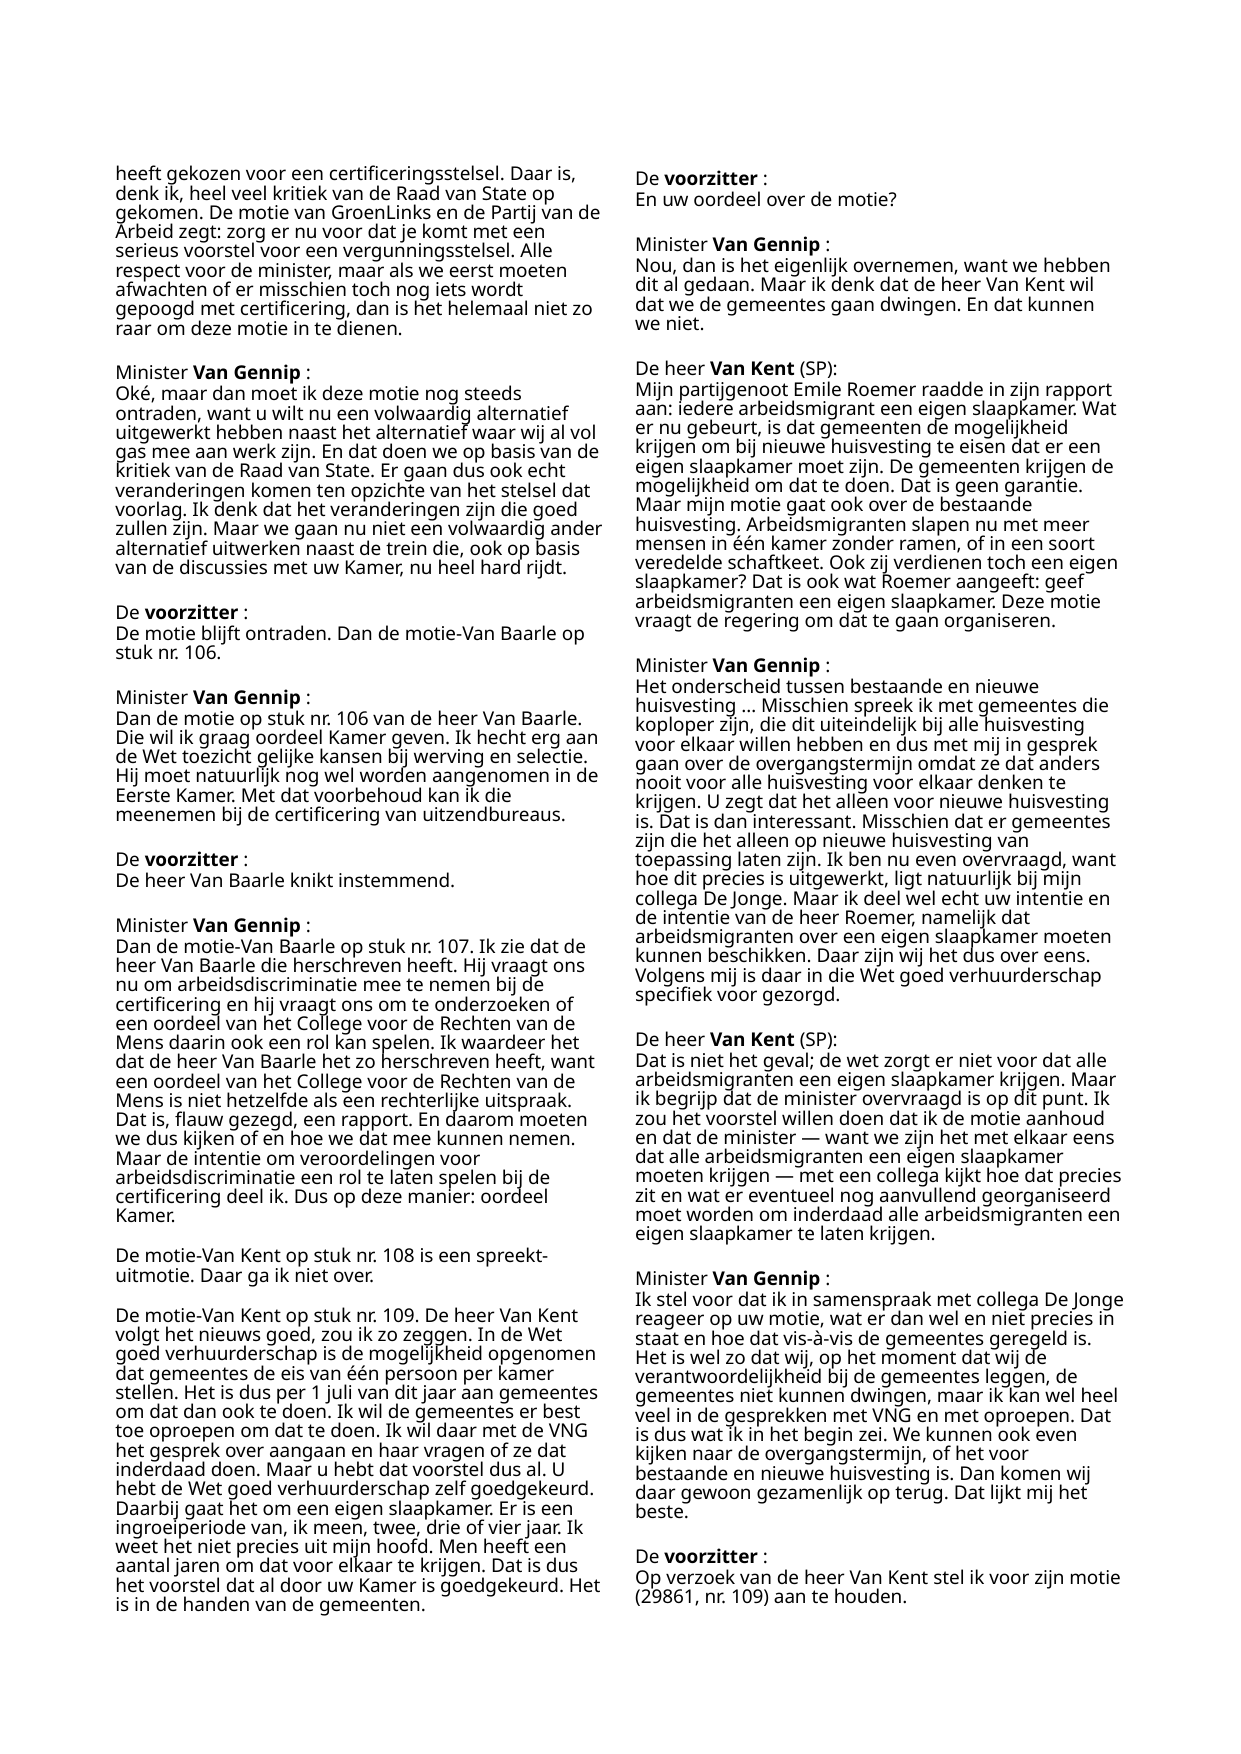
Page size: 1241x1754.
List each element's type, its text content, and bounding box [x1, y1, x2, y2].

text Minister Van Gennip : [115, 684, 605, 710]
text De voorzitter : [635, 165, 1125, 191]
text Minister Van Gennip : [635, 652, 1125, 678]
text De heer Van Kent (SP): [635, 1026, 1125, 1052]
text Dan de motie-Van Baarle op stuk nr. 107. Ik zie dat de heer Van Baarle die herschreven heeft. Hij vraagt ons nu om arbeidsdiscriminatie mee te nemen bij de certificering en hij vraagt ons om te onderzoeken of een oordeel van het College voor de Rechten van de Mens daarin ook een rol kan spelen. Ik waardeer het dat de heer Van Baarle het zo herschreven heeft, want een oordeel van het College voor de Rechten van de Mens is niet hetzelfde als een rechterlijke uitspraak. Dat is, flauw gezegd, een rapport. En daarom moeten we dus kijken of en hoe we dat mee kunnen nemen. Maar de intentie om veroordelingen voor arbeidsdiscriminatie een rol te laten spelen bij de certificering deel ik. Dus op deze manier: oordeel Kamer. [115, 938, 605, 1227]
text Minister Van Gennip : [115, 912, 605, 938]
text Op verzoek van de heer Van Kent stel ik voor zijn motie (29861, nr. 109) aan te houden. [635, 1569, 1125, 1607]
text De voorzitter : [115, 599, 605, 624]
text Nou, dan is het eigenlijk overnemen, want we hebben dit al gedaan. Maar ik denk dat de heer Van Kent wil dat we de gemeentes gaan dwingen. En dat kunnen we niet. [635, 257, 1125, 334]
text De motie blijft ontraden. Dan de motie-Van Baarle op stuk nr. 106. [115, 624, 605, 663]
text De voorzitter : [115, 846, 605, 872]
text De heer Van Kent (SP): [635, 355, 1125, 381]
text Minister Van Gennip : [635, 231, 1125, 257]
text De heer Van Baarle knikt instemmend. [115, 872, 605, 891]
text Ik stel voor dat ik in samenspraak met collega De Jonge reageer op uw motie, wat er dan wel en niet precies in staat en hoe dat vis-à-vis de gemeentes geregeld is. Het is wel zo dat wij, op het moment dat wij de verantwoordelijkheid bij de gemeentes leggen, de gemeentes niet kunnen dwingen, maar ik kan wel heel veel in de gesprekken met VNG en met oproepen. Dat is dus wat ik in het begin zei. We kunnen ook even kijken naar de overgangstermijn, of het voor bestaande en nieuwe huisvesting is. Dan komen wij daar gewoon gezamenlijk op terug. Dat lijkt mij het beste. [635, 1291, 1125, 1522]
text De voorzitter : [635, 1543, 1125, 1569]
text Oké, maar dan moet ik deze motie nog steeds ontraden, want u wilt nu een volwaardig alternatief uitgewerkt hebben naast het alternatief waar wij al vol gas mee aan werk zijn. En dat doen we op basis van de kritiek van de Raad van State. Er gaan dus ook echt veranderingen komen ten opzichte van het stelsel dat voorlag. Ik denk dat het veranderingen zijn die goed zullen zijn. Maar we gaan nu niet een volwaardig ander alternatief uitwerken naast de trein die, ook op basis van de discussies met uw Kamer, nu heel hard rijdt. [115, 385, 605, 578]
text En uw oordeel over de motie? [635, 191, 1125, 210]
text Minister Van Gennip : [115, 359, 605, 385]
text Het onderscheid tussen bestaande en nieuwe huisvesting … Misschien spreek ik met gemeentes die koploper zijn, die dit uiteindelijk bij alle huisvesting voor elkaar willen hebben en dus met mij in gesprek gaan over de overgangstermijn omdat ze dat anders nooit voor alle huisvesting voor elkaar denken te krijgen. U zegt dat het alleen voor nieuwe huisvesting is. Dat is dan interessant. Misschien dat er gemeentes zijn die het alleen op nieuwe huisvesting van toepassing laten zijn. Ik ben nu even overvraagd, want hoe dit precies is uitgewerkt, ligt natuurlijk bij mijn collega De Jonge. Maar ik deel wel echt uw intentie en de intentie van de heer Roemer, namelijk dat arbeidsmigranten over een eigen slaapkamer moeten kunnen beschikken. Daar zijn wij het dus over eens. Volgens mij is daar in die Wet goed verhuurderschap specifiek voor gezorgd. [635, 678, 1125, 1005]
text Mijn partijgenoot Emile Roemer raadde in zijn rapport aan: iedere arbeidsmigrant een eigen slaapkamer. Wat er nu gebeurt, is dat gemeenten de mogelijkheid krijgen om bij nieuwe huisvesting te eisen dat er een eigen slaapkamer moet zijn. De gemeenten krijgen de mogelijkheid om dat te doen. Dat is geen garantie. Maar mijn motie gaat ook over de bestaande huisvesting. Arbeidsmigranten slapen nu met meer mensen in één kamer zonder ramen, of in een soort veredelde schaftkeet. Ook zij verdienen toch een eigen slaapkamer? Dat is ook wat Roemer aangeeft: geef arbeidsmigranten een eigen slaapkamer. Deze motie vraagt de regering om dat te gaan organiseren. [635, 381, 1125, 631]
text heeft gekozen voor een certificeringsstelsel. Daar is, denk ik, heel veel kritiek van de Raad van State op gekomen. De motie van GroenLinks en de Partij van de Arbeid zegt: zorg er nu voor dat je komt met een serieus voorstel voor een vergunningsstelsel. Alle respect voor de minister, maar als we eerst moeten afwachten of er misschien toch nog iets wordt gepoogd met certificering, dan is het helemaal niet zo raar om deze motie in te dienen. [115, 165, 605, 339]
text De motie-Van Kent op stuk nr. 109. De heer Van Kent volgt het nieuws goed, zou ik zo zeggen. In de Wet goed verhuurderschap is de mogelijkheid opgenomen dat gemeentes de eis van één persoon per kamer stellen. Het is dus per 1 juli van dit jaar aan gemeentes om dat dan ook te doen. Ik wil de gemeentes er best toe oproepen om dat te doen. Ik wil daar met de VNG het gesprek over aangaan en haar vragen of ze dat inderdaad doen. Maar u hebt dat voorstel dus al. U hebt de Wet goed verhuurderschap zelf goedgekeurd. Daarbij gaat het om een eigen slaapkamer. Er is een ingroeiperiode van, ik meen, twee, drie of vier jaar. Ik weet het niet precies uit mijn hoofd. Men heeft een aantal jaren om dat voor elkaar te krijgen. Dat is dus het voorstel dat al door uw Kamer is goedgekeurd. Het is in de handen van de gemeenten. [115, 1307, 605, 1615]
text De motie-Van Kent op stuk nr. 108 is een spreekt-uitmotie. Daar ga ik niet over. [115, 1247, 605, 1286]
text Minister Van Gennip : [635, 1265, 1125, 1291]
text Dat is niet het geval; de wet zorgt er niet voor dat alle arbeidsmigranten een eigen slaapkamer krijgen. Maar ik begrijp dat de minister overvraagd is op dit punt. Ik zou het voorstel willen doen dat ik de motie aanhoud en dat de minister — want we zijn het met elkaar eens dat alle arbeidsmigranten een eigen slaapkamer moeten krijgen — met een collega kijkt hoe dat precies zit en wat er eventueel nog aanvullend georganiseerd moet worden om inderdaad alle arbeidsmigranten een eigen slaapkamer te laten krijgen. [635, 1052, 1125, 1244]
text Dan de motie op stuk nr. 106 van de heer Van Baarle. Die wil ik graag oordeel Kamer geven. Ik hecht erg aan de Wet toezicht gelijke kansen bij werving en selectie. Hij moet natuurlijk nog wel worden aangenomen in de Eerste Kamer. Met dat voorbehoud kan ik die meenemen bij de certificering van uitzendbureaus. [115, 710, 605, 825]
